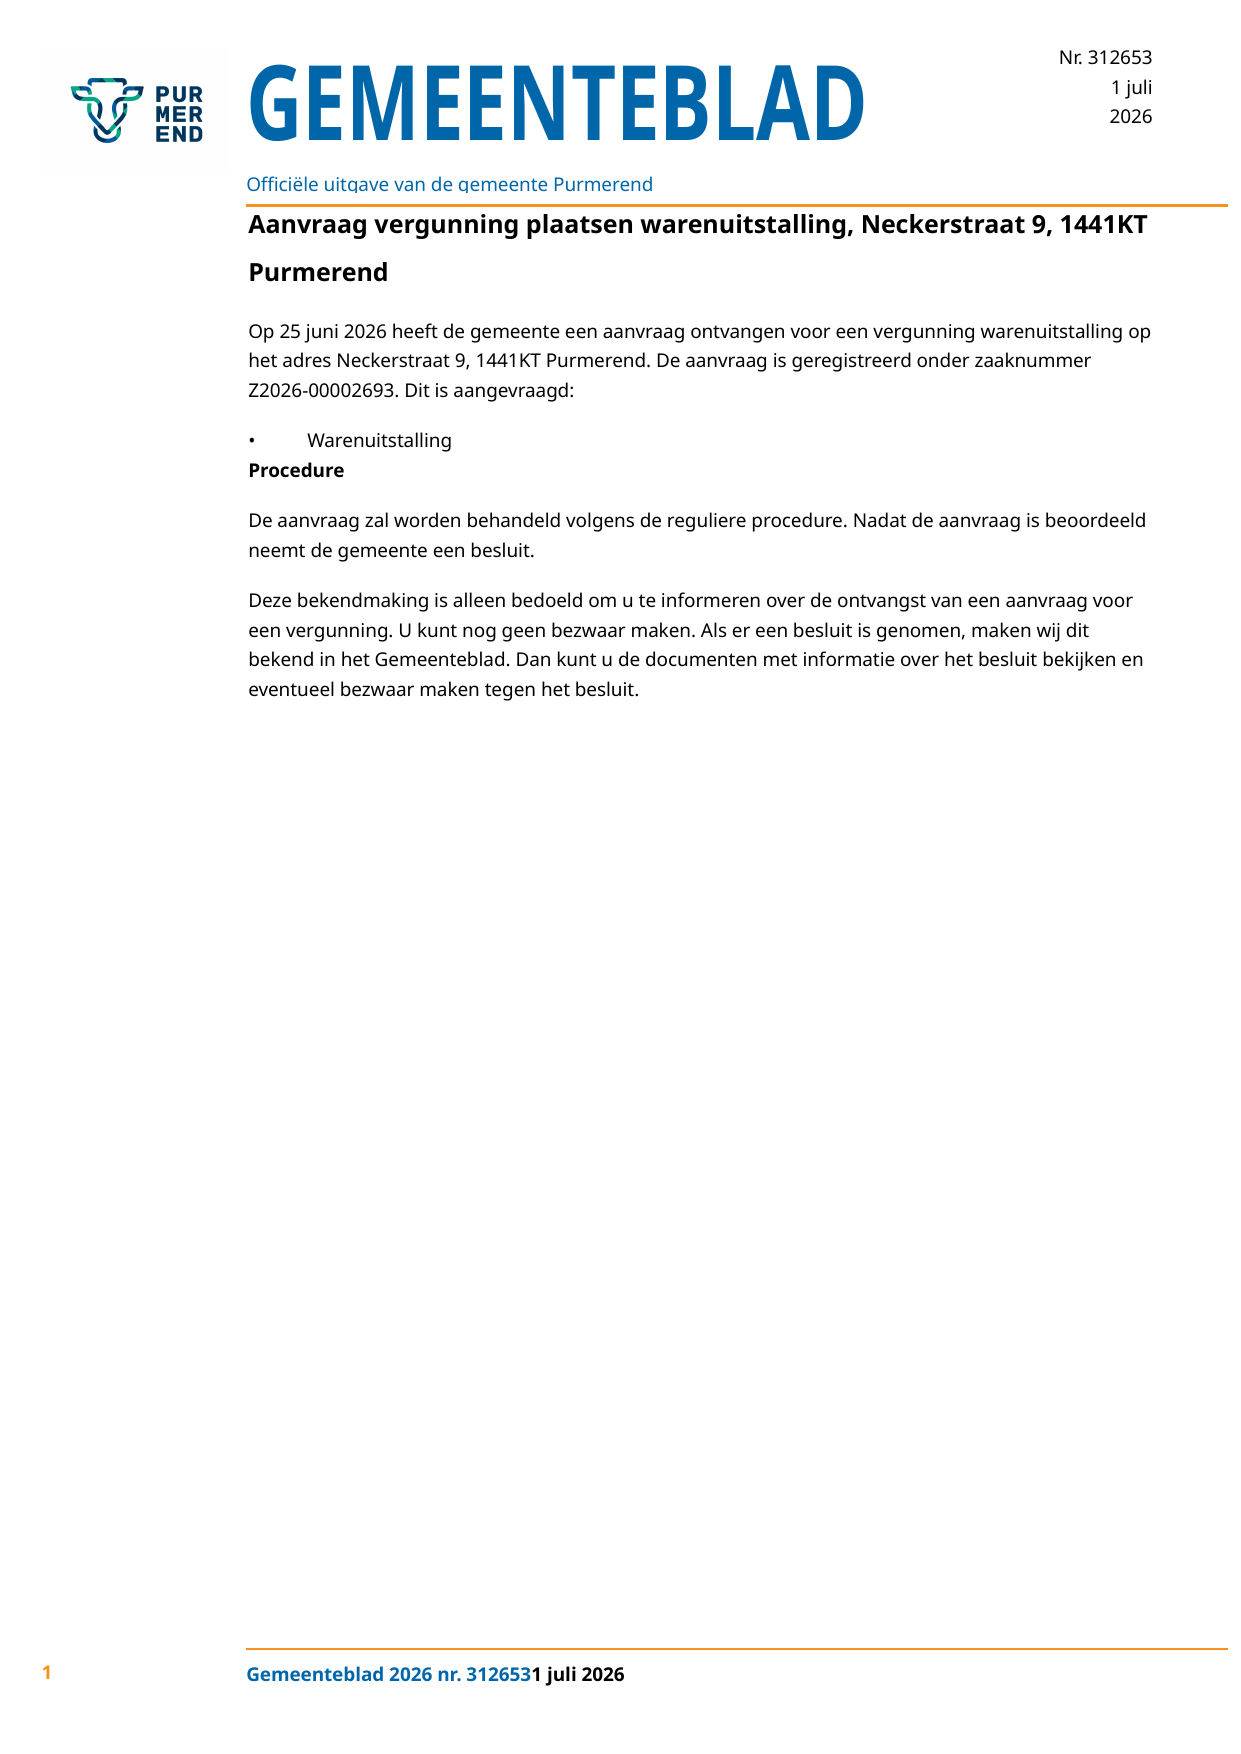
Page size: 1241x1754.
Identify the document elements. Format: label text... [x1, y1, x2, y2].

picture [41, 47, 231, 172]
text Deze bekendmaking is alleen bedoeld om u te informeren over de ontvangst van een aanvraag voor een vergunning. U kunt nog geen bezwaar maken. Als er een besluit is genomen, maken wij dit bekend in het Gemeenteblad. Dan kunt u de documenten met informatie over het besluit bekijken en eventueel bezwaar maken tegen het besluit. [248, 587, 1152, 702]
text Op 25 juni 2026 heeft de gemeente een aanvraag ontvangen voor een vergunning warenuitstalling op het adres Neckerstraat 9, 1441KT Purmerend. De aanvraag is geregistreerd onder zaaknummer Z2026-00002693. Dit is aangevraagd: [248, 318, 1152, 403]
text Procedure [248, 457, 1152, 483]
list Warenuitstalling [248, 427, 1152, 453]
text De aanvraag zal worden behandeld volgens de reguliere procedure. Nadat de aanvraag is beoordeeld neemt de gemeente een besluit. [248, 507, 1152, 563]
text Aanvraag vergunning plaatsen warenuitstalling, Neckerstraat 9, 1441KT Purmerend [248, 207, 1152, 288]
